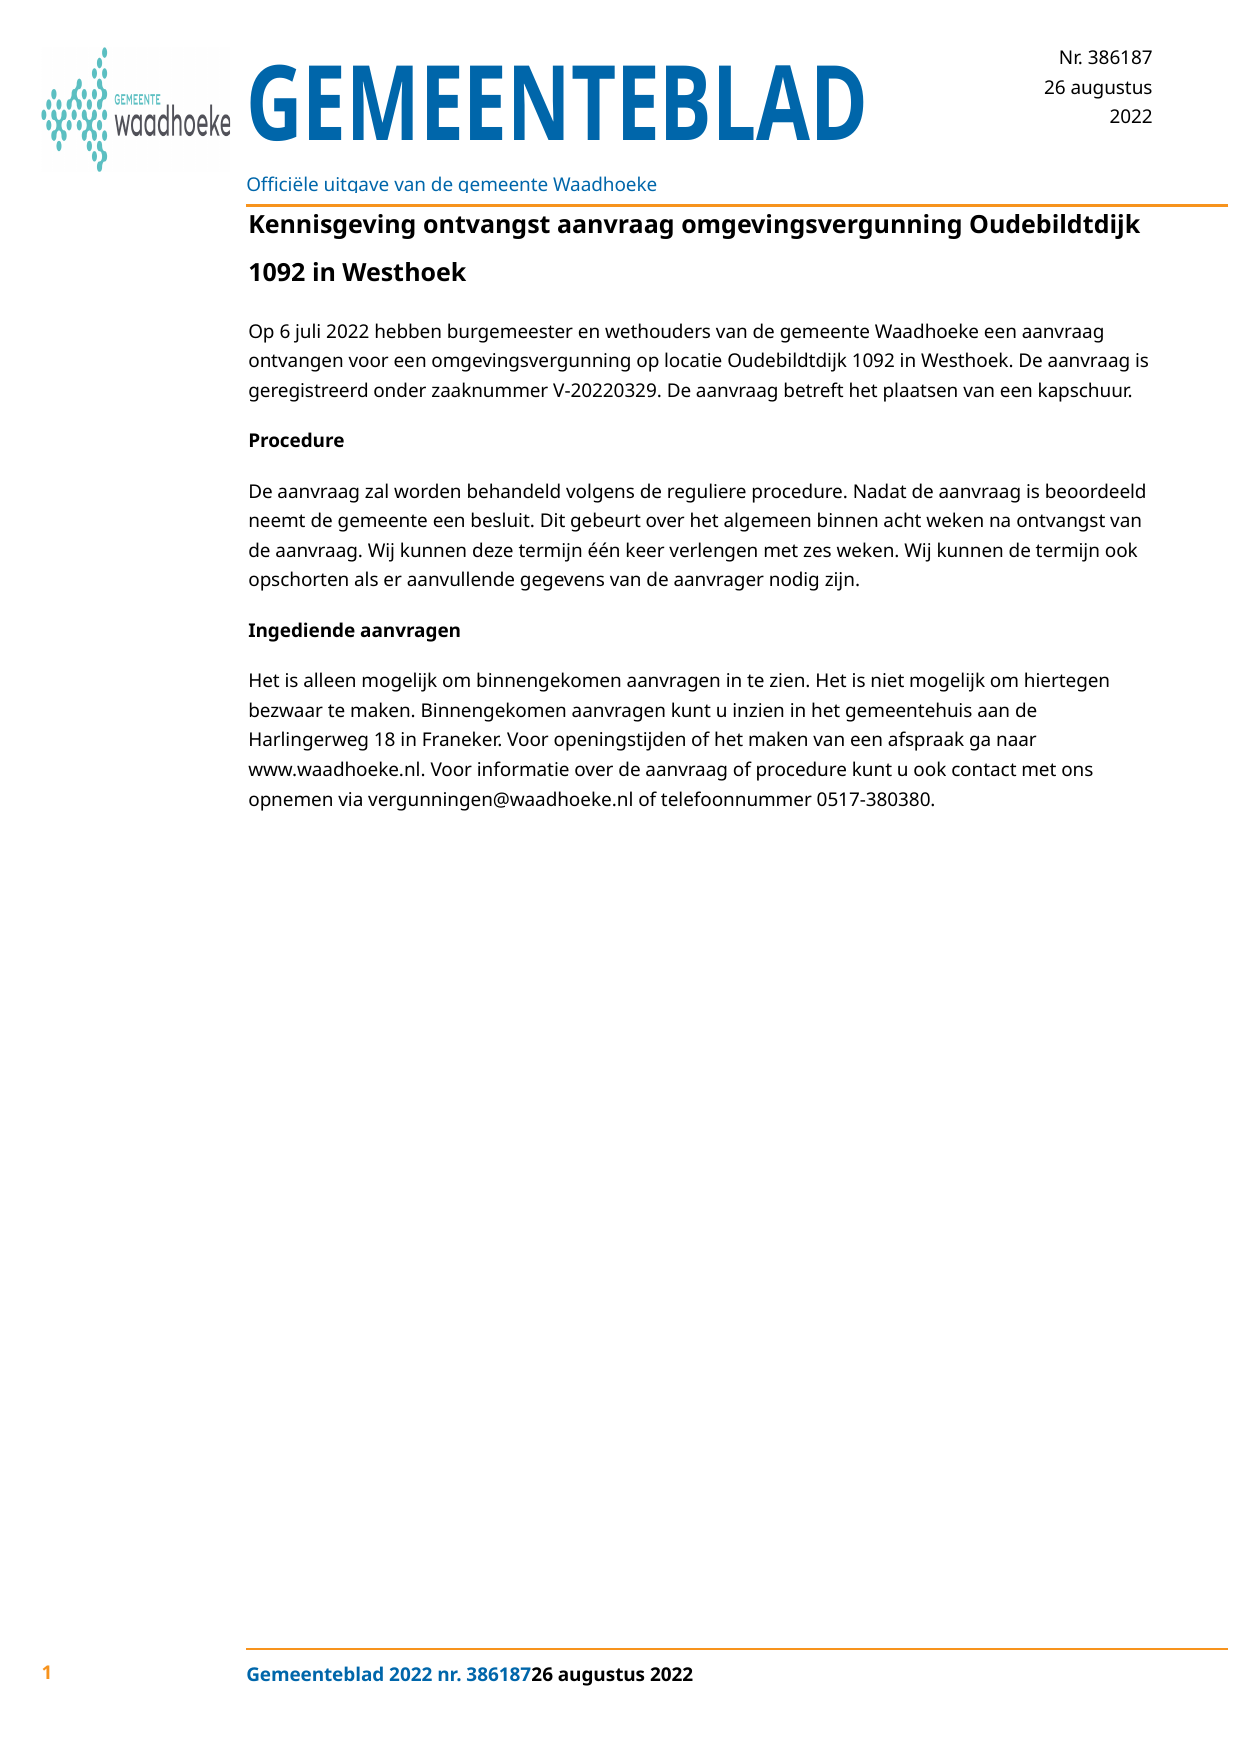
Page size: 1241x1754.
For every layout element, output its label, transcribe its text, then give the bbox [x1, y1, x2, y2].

text De aanvraag zal worden behandeld volgens de reguliere procedure. Nadat de aanvraag is beoordeeld neemt de gemeente een besluit. Dit gebeurt over het algemeen binnen acht weken na ontvangst van de aanvraag. Wij kunnen deze termijn één keer verlengen met zes weken. Wij kunnen de termijn ook opschorten als er aanvullende gegevens van de aanvrager nodig zijn. [248, 478, 1152, 592]
picture [41, 47, 231, 172]
text Ingediende aanvragen [248, 617, 1152, 643]
text Op 6 juli 2022 hebben burgemeester en wethouders van de gemeente Waadhoeke een aanvraag ontvangen voor een omgevingsvergunning op locatie Oudebildtdijk 1092 in Westhoek. De aanvraag is geregistreerd onder zaaknummer V-20220329. De aanvraag betreft het plaatsen van een kapschuur. [248, 318, 1152, 403]
text Het is alleen mogelijk om binnengekomen aanvragen in te zien. Het is niet mogelijk om hiertegen bezwaar te maken. Binnengekomen aanvragen kunt u inzien in het gemeentehuis aan de Harlingerweg 18 in Franeker. Voor openingstijden of het maken van een afspraak ga naar www.waadhoeke.nl. Voor informatie over de aanvraag of procedure kunt u ook contact met ons opnemen via vergunningen@waadhoeke.nl of telefoonnummer 0517-380380. [248, 667, 1152, 812]
text Procedure [248, 427, 1152, 453]
text Kennisgeving ontvangst aanvraag omgevingsvergunning Oudebildtdijk 1092 in Westhoek [248, 207, 1152, 288]
